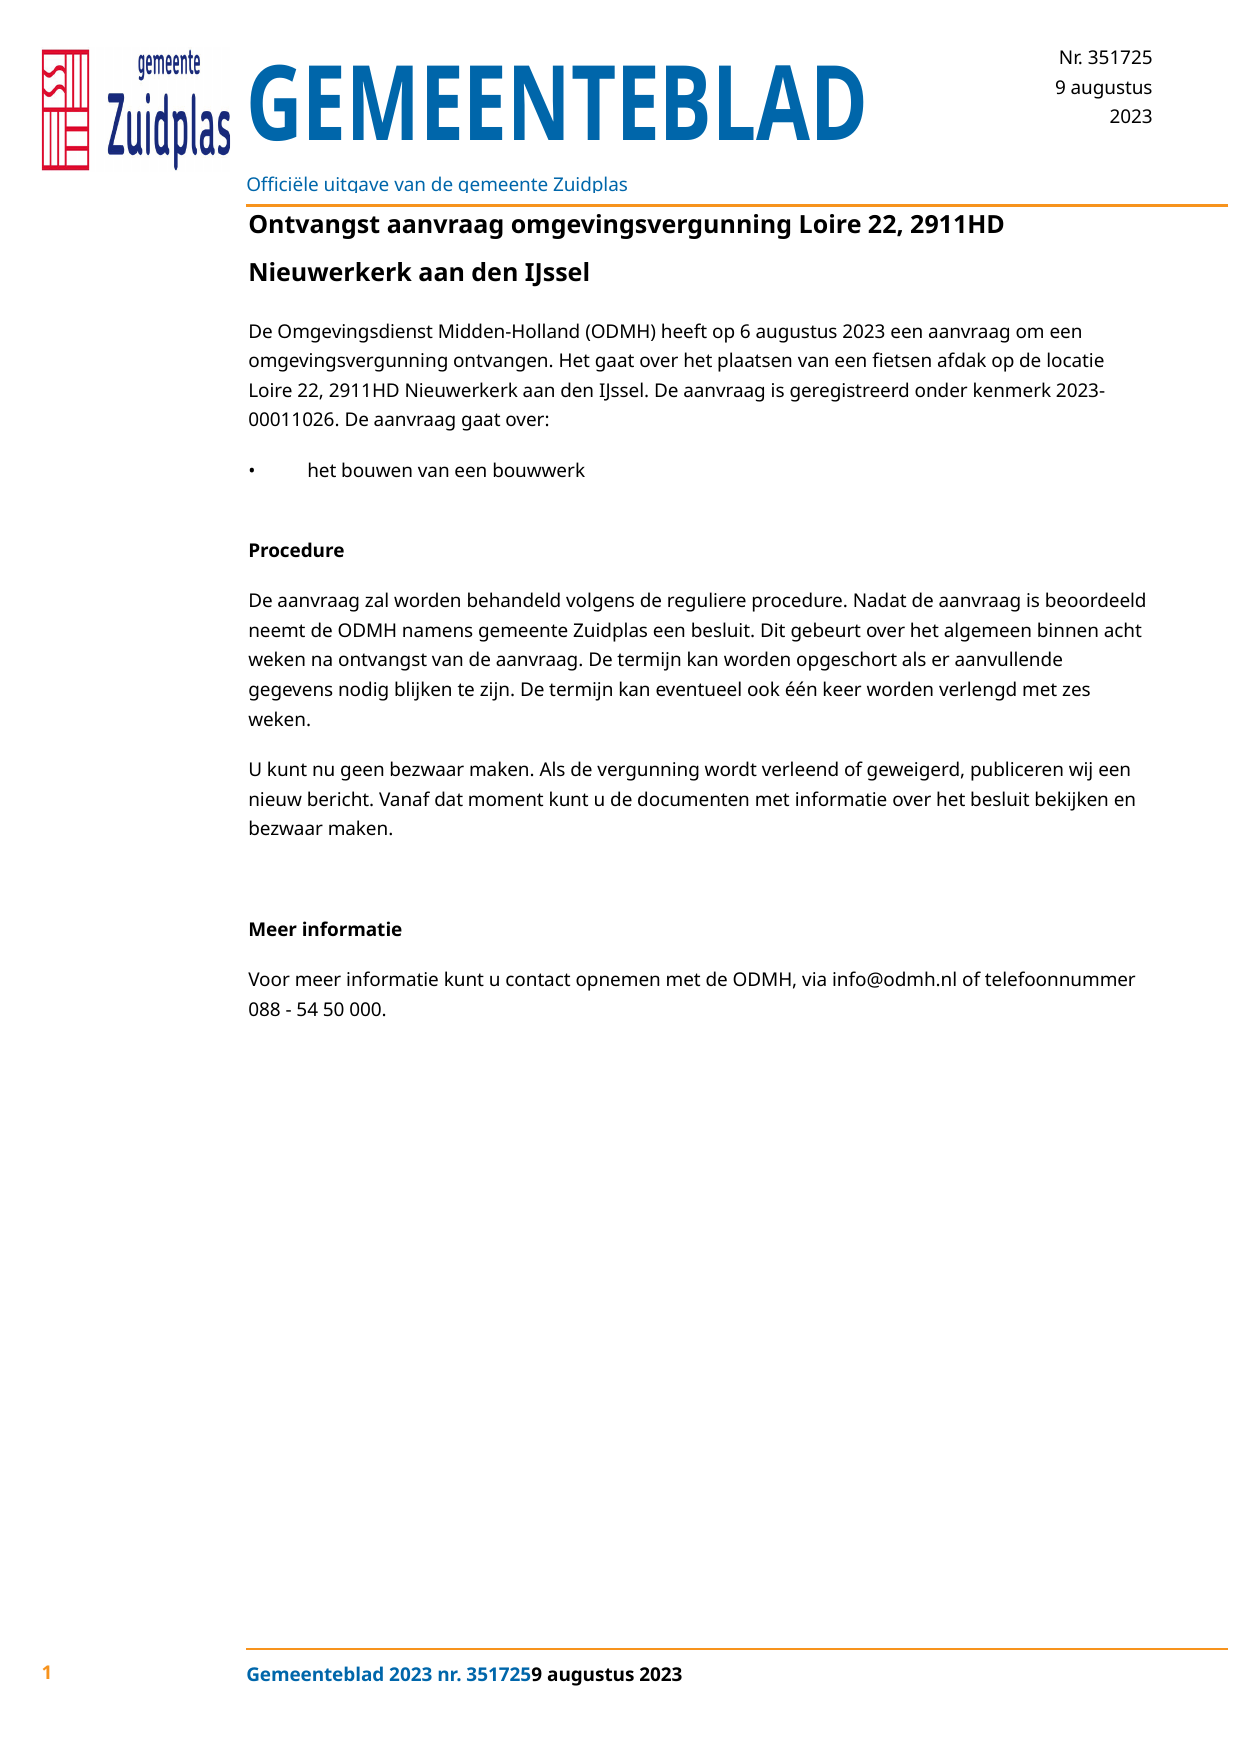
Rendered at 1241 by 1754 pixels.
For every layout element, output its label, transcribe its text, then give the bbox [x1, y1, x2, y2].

text Procedure [248, 537, 1152, 563]
list het bouwen van een bouwwerk [248, 457, 1152, 483]
picture [41, 47, 231, 172]
text De aanvraag zal worden behandeld volgens de reguliere procedure. Nadat de aanvraag is beoordeeld neemt de ODMH namens gemeente Zuidplas een besluit. Dit gebeurt over het algemeen binnen acht weken na ontvangst van de aanvraag. De termijn kan worden opgeschort als er aanvullende gegevens nodig blijken te zijn. De termijn kan eventueel ook één keer worden verlengd met zes weken. [248, 587, 1152, 732]
text U kunt nu geen bezwaar maken. Als de vergunning wordt verleend of geweigerd, publiceren wij een nieuw bericht. Vanaf dat moment kunt u de documenten met informatie over het besluit bekijken en bezwaar maken. [248, 756, 1152, 841]
text De Omgevingsdienst Midden-Holland (ODMH) heeft op 6 augustus 2023 een aanvraag om een omgevingsvergunning ontvangen. Het gaat over het plaatsen van een fietsen afdak op de locatie Loire 22, 2911HD Nieuwerkerk aan den IJssel. De aanvraag is geregistreerd onder kenmerk 2023-00011026. De aanvraag gaat over: [248, 318, 1152, 432]
text Ontvangst aanvraag omgevingsvergunning Loire 22, 2911HD Nieuwerkerk aan den IJssel [248, 207, 1152, 288]
text Meer informatie [248, 916, 1152, 942]
text Voor meer informatie kunt u contact opnemen met de ODMH, via info@odmh.nl of telefoonnummer 088 - 54 50 000. [248, 967, 1152, 1022]
